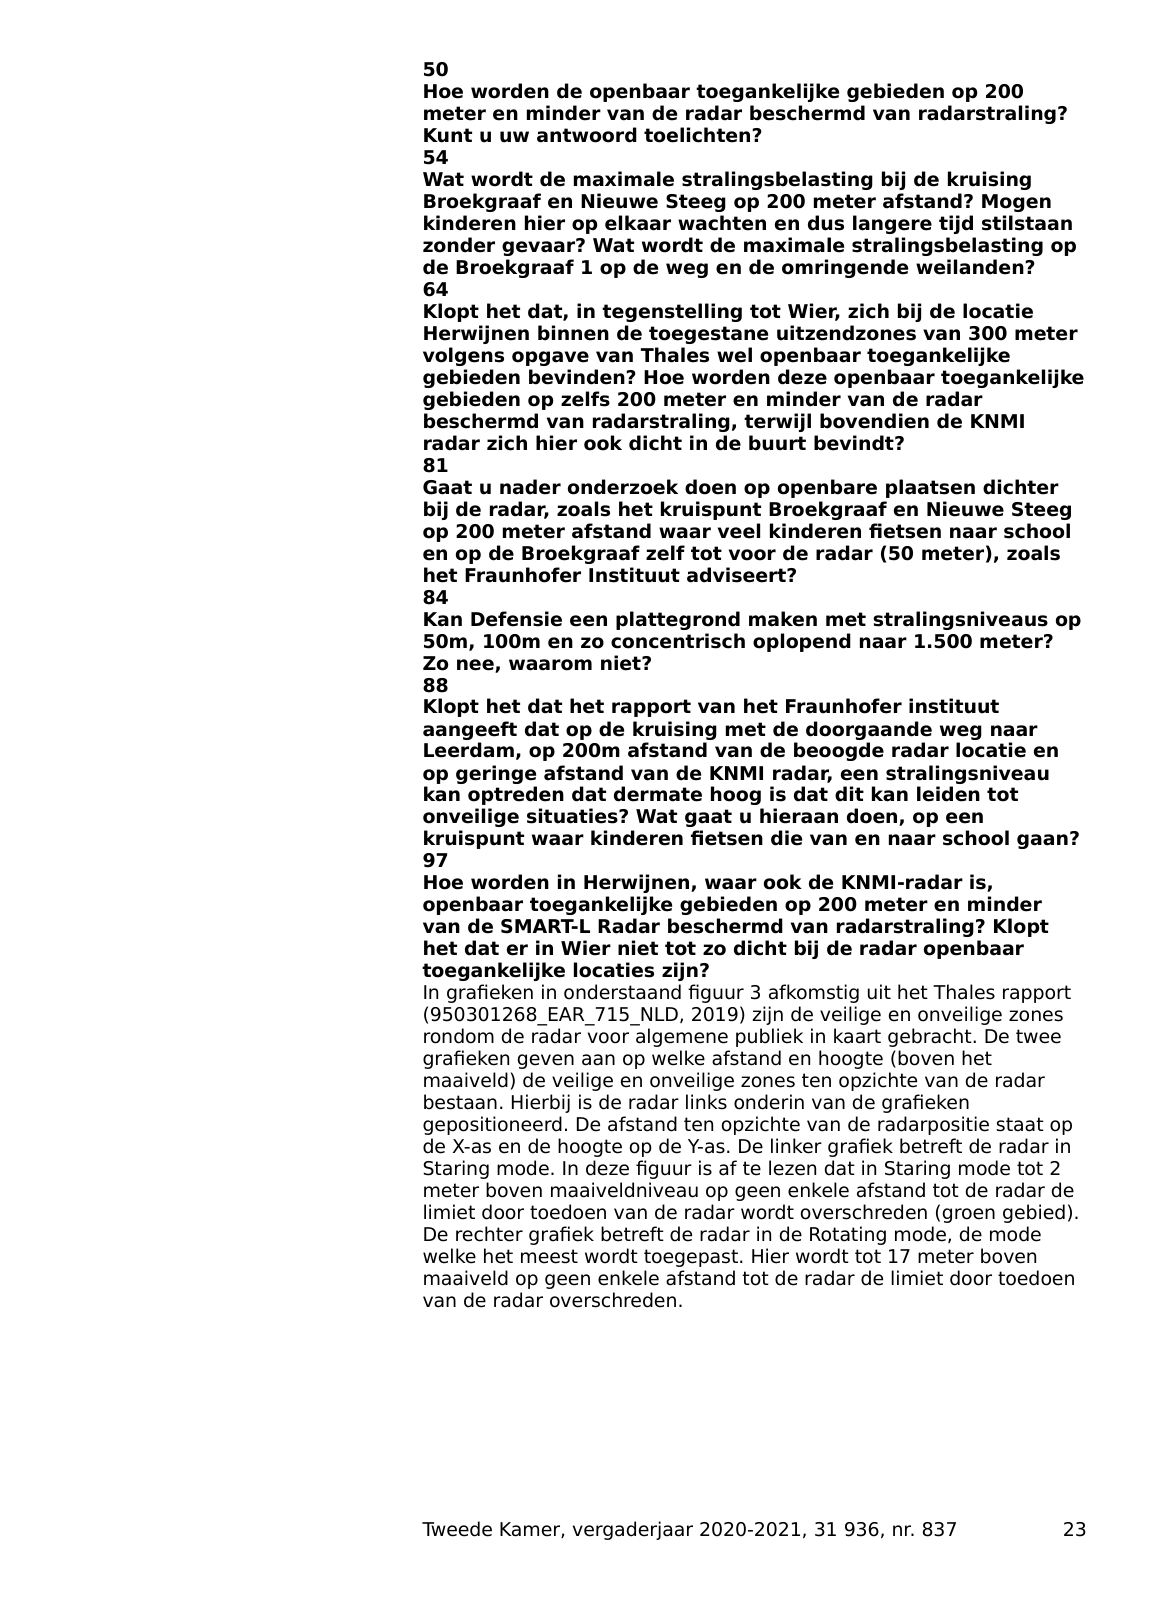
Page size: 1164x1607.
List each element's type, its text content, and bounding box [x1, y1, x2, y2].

text 97 [422, 850, 1087, 872]
text Kan Defensie een plattegrond maken met stralingsniveaus op 50m, 100m en zo concentrisch oplopend naar 1.500 meter? Zo nee, waarom niet? [422, 608, 1087, 674]
text Hoe worden in Herwijnen, waar ook de KNMI-radar is, openbaar toegankelijke gebieden op 200 meter en minder van de SMART-L Radar beschermd van radarstraling? Klopt het dat er in Wier niet tot zo dicht bij de radar openbaar toegankelijke locaties zijn? [422, 872, 1087, 982]
text 64 [422, 279, 1087, 301]
text 50 [422, 59, 1087, 81]
text In grafieken in onderstaand figuur 3 afkomstig uit het Thales rapport (950301268_EAR_715_NLD, 2019) zijn de veilige en onveilige zones rondom de radar voor algemene publiek in kaart gebracht. De twee grafieken geven aan op welke afstand en hoogte (boven het maaiveld) de veilige en onveilige zones ten opzichte van de radar bestaan. Hierbij is de radar links onderin van de grafieken gepositioneerd. De afstand ten opzichte van de radarpositie staat op de X-as en de hoogte op de Y-as. De linker grafiek betreft de radar in Staring mode. In deze figuur is af te lezen dat in Staring mode tot 2 meter boven maaiveldniveau op geen enkele afstand tot de radar de limiet door toedoen van de radar wordt overschreden (groen gebied). De rechter grafiek betreft de radar in de Rotating mode, de mode welke het meest wordt toegepast. Hier wordt tot 17 meter boven maaiveld op geen enkele afstand tot de radar de limiet door toedoen van de radar overschreden. [422, 982, 1087, 1312]
text 84 [422, 587, 1087, 608]
text Klopt het dat, in tegenstelling tot Wier, zich bij de locatie Herwijnen binnen de toegestane uitzendzones van 300 meter volgens opgave van Thales wel openbaar toegankelijke gebieden bevinden? Hoe worden deze openbaar toegankelijke gebieden op zelfs 200 meter en minder van de radar beschermd van radarstraling, terwijl bovendien de KNMI radar zich hier ook dicht in de buurt bevindt? [422, 301, 1087, 455]
text Klopt het dat het rapport van het Fraunhofer instituut aangeeft dat op de kruising met de doorgaande weg naar Leerdam, op 200m afstand van de beoogde radar locatie en op geringe afstand van de KNMI radar, een stralingsniveau kan optreden dat dermate hoog is dat dit kan leiden tot onveilige situaties? Wat gaat u hieraan doen, op een kruispunt waar kinderen fietsen die van en naar school gaan? [422, 696, 1087, 850]
text Hoe worden de openbaar toegankelijke gebieden op 200 meter en minder van de radar beschermd van radarstraling? Kunt u uw antwoord toelichten? [422, 81, 1087, 147]
text Gaat u nader onderzoek doen op openbare plaatsen dichter bij de radar, zoals het kruispunt Broekgraaf en Nieuwe Steeg op 200 meter afstand waar veel kinderen fietsen naar school en op de Broekgraaf zelf tot voor de radar (50 meter), zoals het Fraunhofer Instituut adviseert? [422, 477, 1087, 587]
text 81 [422, 455, 1087, 477]
text Wat wordt de maximale stralingsbelasting bij de kruising Broekgraaf en Nieuwe Steeg op 200 meter afstand? Mogen kinderen hier op elkaar wachten en dus langere tijd stilstaan zonder gevaar? Wat wordt de maximale stralingsbelasting op de Broekgraaf 1 op de weg en de omringende weilanden? [422, 169, 1087, 279]
text 54 [422, 147, 1087, 169]
text 88 [422, 674, 1087, 696]
